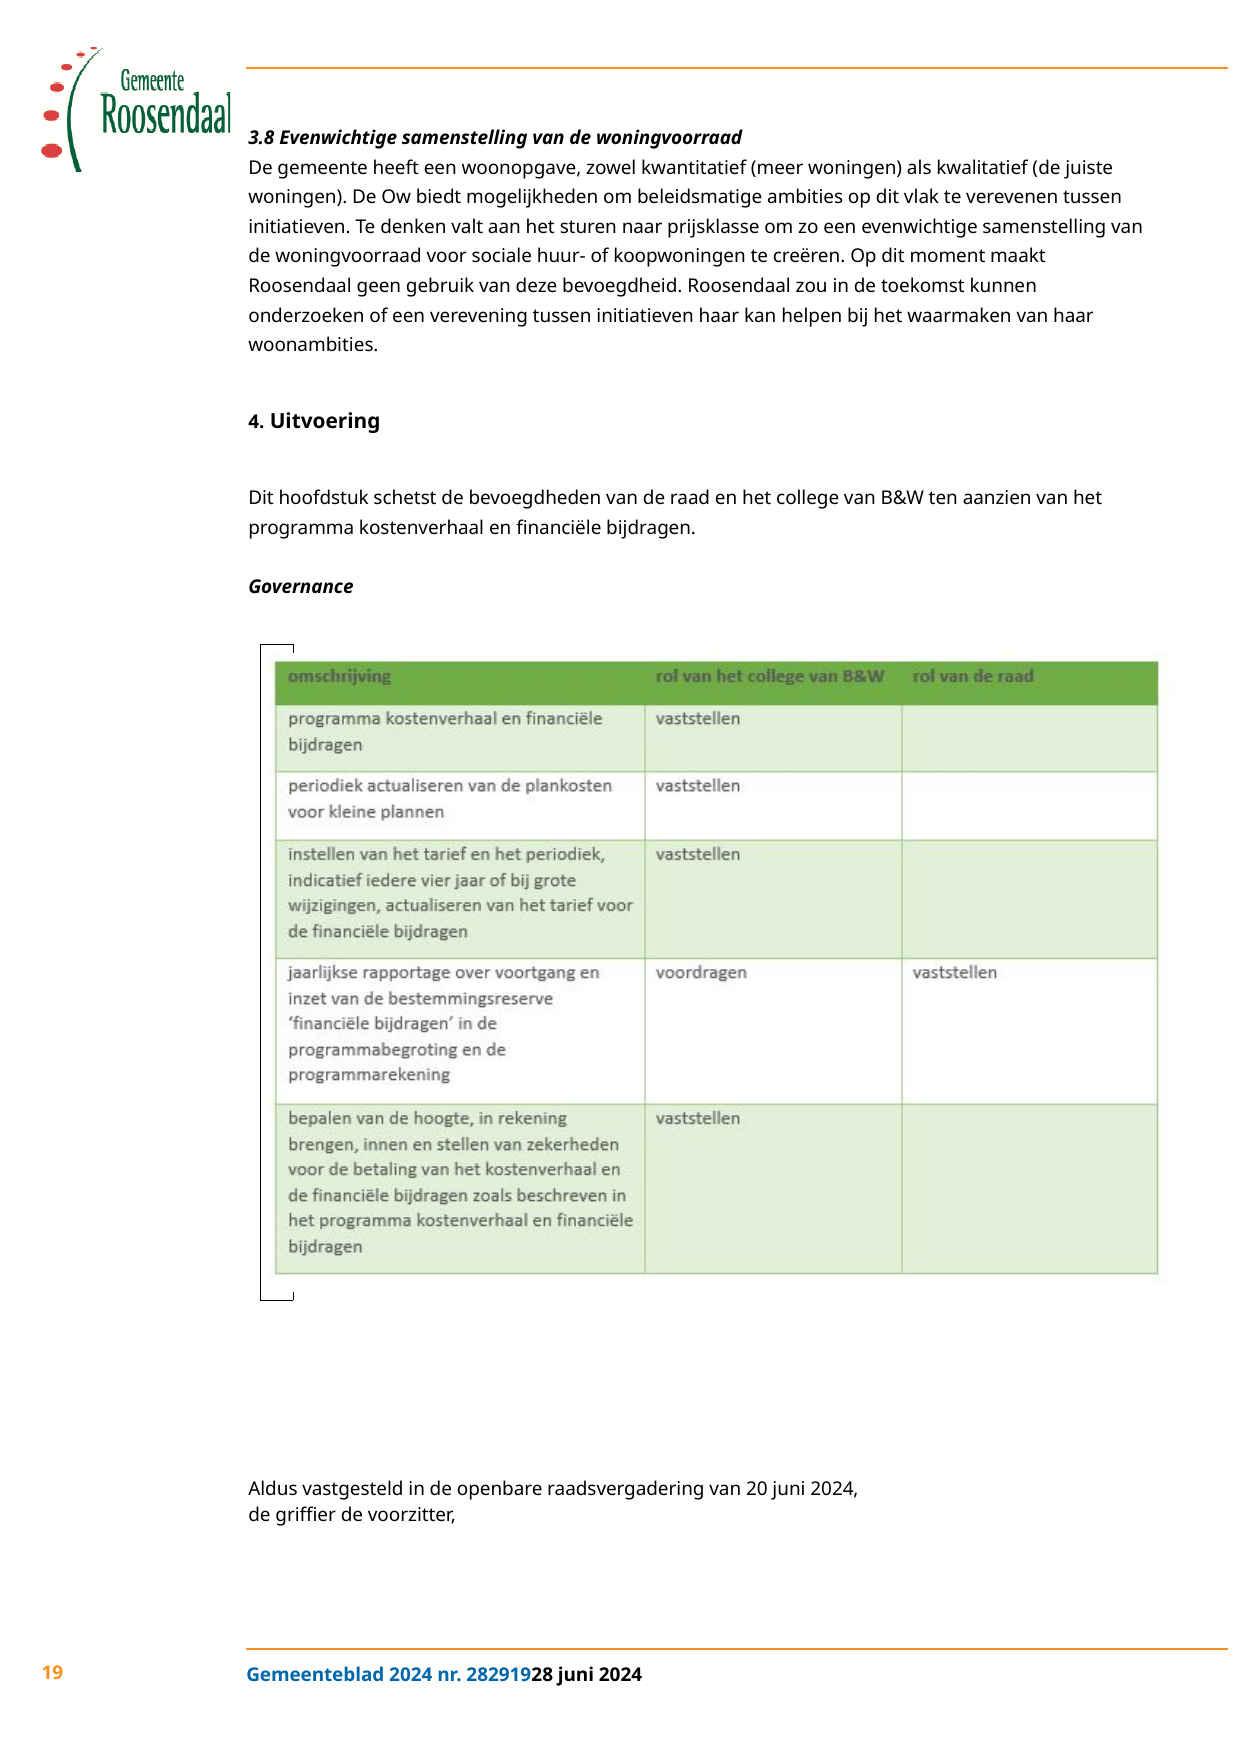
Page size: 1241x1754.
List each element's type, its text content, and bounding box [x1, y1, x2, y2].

text De gemeente heeft een woonopgave, zowel kwantitatief (meer woningen) als kwalitatief (de juiste woningen). De Ow biedt mogelijkheden om beleidsmatige ambities op dit vlak te verevenen tussen initiatieven. Te denken valt aan het sturen naar prijsklasse om zo een evenwichtige samenstelling van de woningvoorraad voor sociale huur- of koopwoningen te creëren. Op dit moment maakt Roosendaal geen gebruik van deze bevoegdheid. Roosendaal zou in de toekomst kunnen onderzoeken of een verevening tussen initiatieven haar kan helpen bij het waarmaken van haar woonambities. [248, 154, 1152, 357]
text Governance [248, 573, 1152, 599]
text de griffier de voorzitter, [248, 1501, 1152, 1527]
picture [41, 47, 231, 172]
picture [268, 653, 1173, 1292]
text Dit hoofdstuk schetst de bevoegdheden van de raad en het college van B&W ten aanzien van het programma kostenverhaal en financiële bijdragen. [248, 484, 1152, 540]
text Aldus vastgesteld in de openbare raadsvergadering van 20 juni 2024, [248, 1476, 1152, 1501]
text 3.8 Evenwichtige samenstelling van de woningvoorraad [248, 124, 1152, 150]
text 4. Uitvoering [248, 407, 1152, 435]
